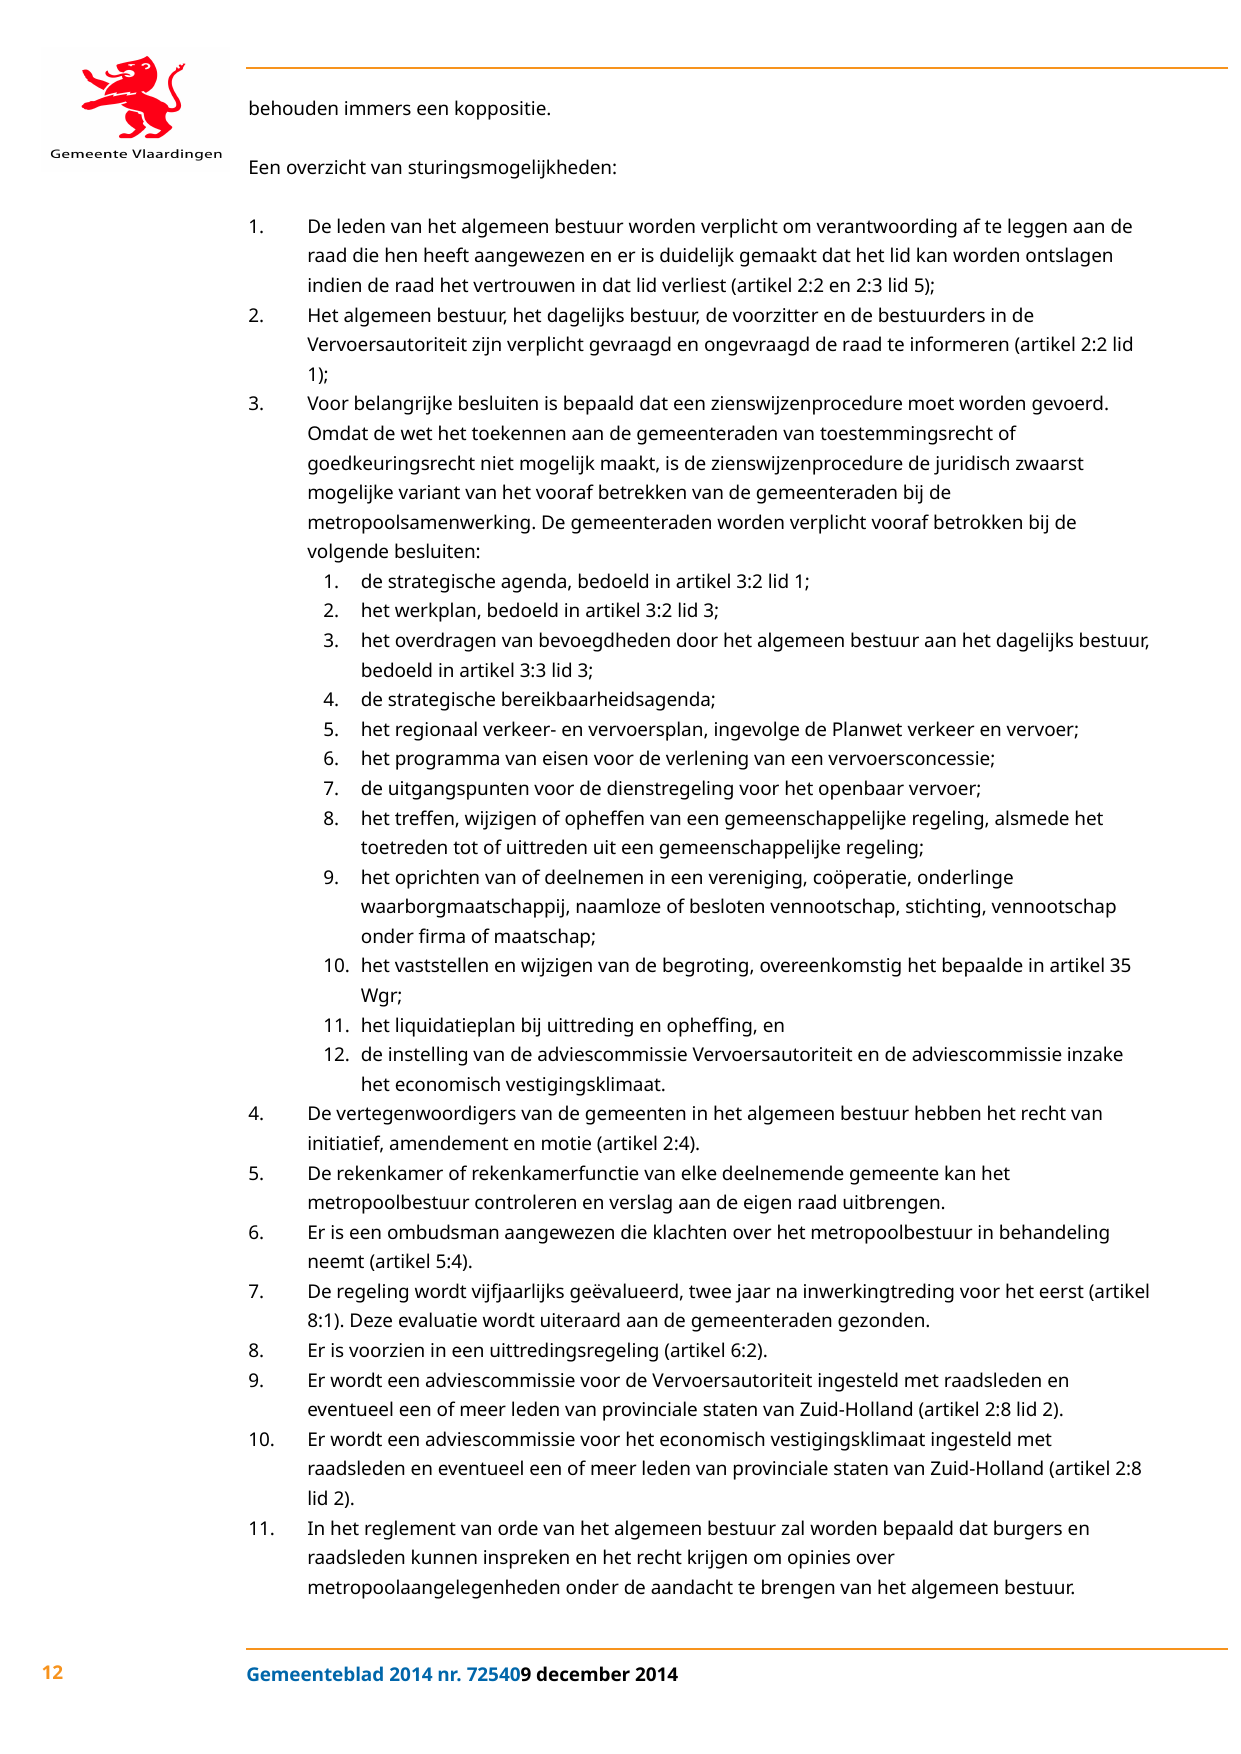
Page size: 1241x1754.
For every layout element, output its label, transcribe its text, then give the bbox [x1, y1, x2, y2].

list het regionaal verkeer- en vervoersplan, ingevolge de Planwet verkeer en vervoer; [323, 716, 1152, 742]
list Er is voorzien in een uittredingsregeling (artikel 6:2). [248, 1337, 1152, 1363]
text Een overzicht van sturingsmogelijkheden: [248, 154, 1152, 180]
list het liquidatieplan bij uittreding en opheffing, en [323, 1012, 1152, 1038]
list Voor belangrijke besluiten is bepaald dat een zienswijzenprocedure moet worden gevoerd. Omdat de wet het toekennen aan de gemeenteraden van toestemmingsrecht of goedkeuringsrecht niet mogelijk maakt, is de zienswijzenprocedure de juridisch zwaarst mogelijke variant van het vooraf betrekken van de gemeenteraden bij de metropoolsamenwerking. De gemeenteraden worden verplicht vooraf betrokken bij de volgende besluiten: [248, 391, 1152, 564]
list de strategische agenda, bedoeld in artikel 3:2 lid 1; [323, 568, 1152, 594]
list Er wordt een adviescommissie voor het economisch vestigingsklimaat ingesteld met raadsleden en eventueel een of meer leden van provinciale staten van Zuid-Holland (artikel 2:8 lid 2). [248, 1426, 1152, 1511]
list de uitgangspunten voor de dienstregeling voor het openbaar vervoer; [323, 775, 1152, 801]
list het treffen, wijzigen of opheffen van een gemeenschappelijke regeling, alsmede het toetreden tot of uittreden uit een gemeenschappelijke regeling; [323, 805, 1152, 860]
list het oprichten van of deelnemen in een vereniging, coöperatie, onderlinge waarborgmaatschappij, naamloze of besloten vennootschap, stichting, vennootschap onder firma of maatschap; [323, 864, 1152, 949]
text behouden immers een koppositie. [248, 95, 1152, 121]
list Het algemeen bestuur, het dagelijks bestuur, de voorzitter en de bestuurders in de Vervoersautoriteit zijn verplicht gevraagd en ongevraagd de raad te informeren (artikel 2:2 lid 1); [248, 302, 1152, 387]
list De vertegenwoordigers van de gemeenten in het algemeen bestuur hebben het recht van initiatief, amendement en motie (artikel 2:4). [248, 1101, 1152, 1156]
list De regeling wordt vijfjaarlijks geëvalueerd, twee jaar na inwerkingtreding voor het eerst (artikel 8:1). Deze evaluatie wordt uiteraard aan de gemeenteraden gezonden. [248, 1278, 1152, 1333]
list Er wordt een adviescommissie voor de Vervoersautoriteit ingesteld met raadsleden en eventueel een of meer leden van provinciale staten van Zuid-Holland (artikel 2:8 lid 2). [248, 1367, 1152, 1422]
list In het reglement van orde van het algemeen bestuur zal worden bepaald dat burgers en raadsleden kunnen inspreken en het recht krijgen om opinies over metropoolaangelegenheden onder de aandacht te brengen van het algemeen bestuur. [248, 1515, 1152, 1600]
list De leden van het algemeen bestuur worden verplicht om verantwoording af te leggen aan de raad die hen heeft aangewezen en er is duidelijk gemaakt dat het lid kan worden ontslagen indien de raad het vertrouwen in dat lid verliest (artikel 2:2 en 2:3 lid 5); [248, 213, 1152, 298]
list het vaststellen en wijzigen van de begroting, overeenkomstig het bepaalde in artikel 35 Wgr; [323, 953, 1152, 1008]
list het overdragen van bevoegdheden door het algemeen bestuur aan het dagelijks bestuur, bedoeld in artikel 3:3 lid 3; [323, 627, 1152, 683]
picture [41, 47, 231, 172]
list het werkplan, bedoeld in artikel 3:2 lid 3; [323, 598, 1152, 623]
list de instelling van de adviescommissie Vervoersautoriteit en de adviescommissie inzake het economisch vestigingsklimaat. [323, 1041, 1152, 1097]
list het programma van eisen voor de verlening van een vervoersconcessie; [323, 746, 1152, 771]
list de strategische bereikbaarheidsagenda; [323, 686, 1152, 712]
list Er is een ombudsman aangewezen die klachten over het metropoolbestuur in behandeling neemt (artikel 5:4). [248, 1219, 1152, 1274]
list De rekenkamer of rekenkamerfunctie van elke deelnemende gemeente kan het metropoolbestuur controleren en verslag aan de eigen raad uitbrengen. [248, 1160, 1152, 1215]
